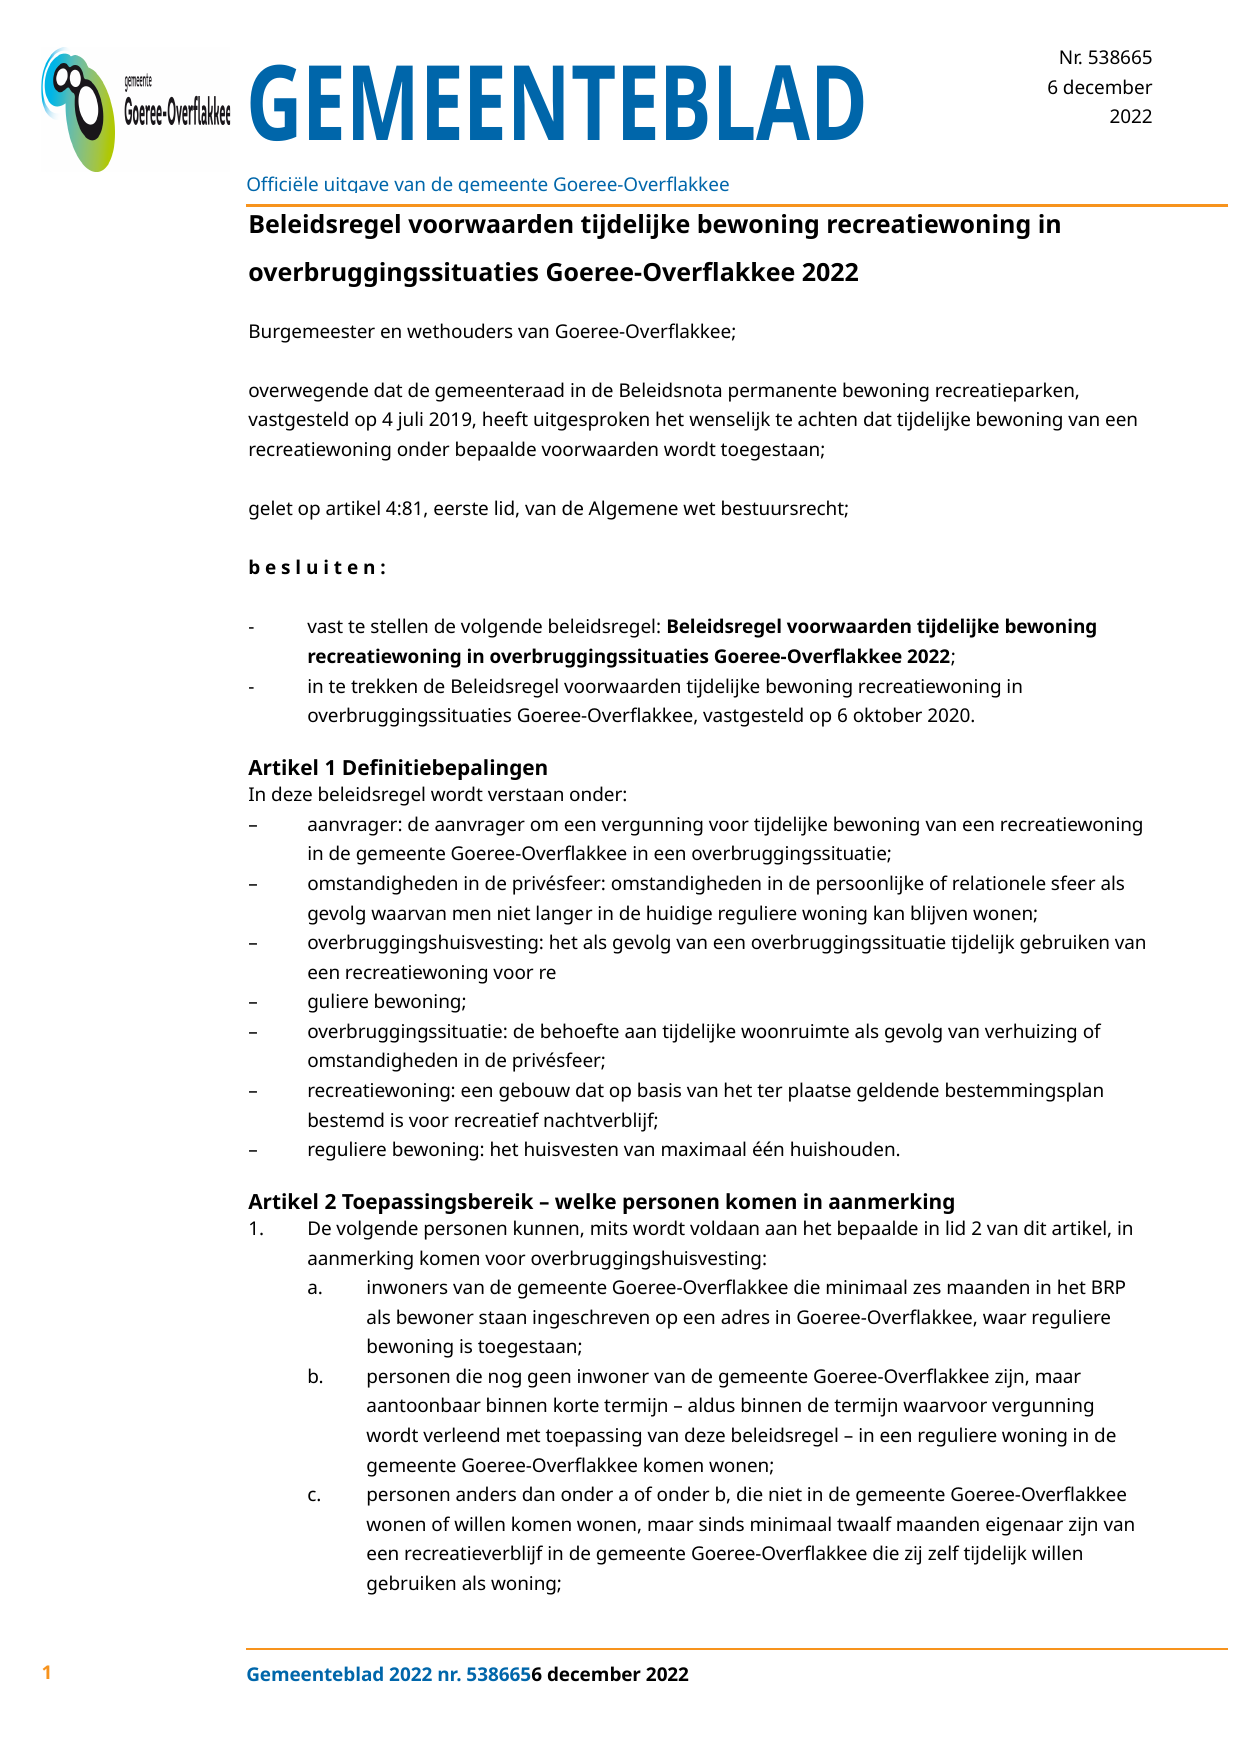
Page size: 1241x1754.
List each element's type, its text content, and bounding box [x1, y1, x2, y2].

text Artikel 2 Toepassingsbereik – welke personen komen in aanmerking [248, 1187, 1152, 1215]
text b e s l u i t e n : [248, 554, 1152, 580]
list De volgende personen kunnen, mits wordt voldaan aan het bepaalde in lid 2 van dit artikel, in aanmerking komen voor overbruggingshuisvesting: [248, 1215, 1152, 1271]
list recreatiewoning: een gebouw dat op basis van het ter plaatse geldende bestemmingsplan bestemd is voor recreatief nachtverblijf; [248, 1077, 1152, 1132]
list aanvrager: de aanvrager om een vergunning voor tijdelijke bewoning van een recreatiewoning in de gemeente Goeree-Overflakkee in een overbruggingssituatie; [248, 811, 1152, 866]
text In deze beleidsregel wordt verstaan onder: [248, 781, 1152, 807]
list omstandigheden in de privésfeer: omstandigheden in de persoonlijke of relationele sfeer als gevolg waarvan men niet langer in de huidige reguliere woning kan blijven wonen; [248, 870, 1152, 925]
list vast te stellen de volgende beleidsregel: Beleidsregel voorwaarden tijdelijke bewoning recreatiewoning in overbruggingssituaties Goeree-Overflakkee 2022; [248, 614, 1152, 669]
text Burgemeester en wethouders van Goeree-Overflakkee; [248, 318, 1152, 344]
text overwegende dat de gemeenteraad in de Beleidsnota permanente bewoning recreatieparken, vastgesteld op 4 juli 2019, heeft uitgesproken het wenselijk te achten dat tijdelijke bewoning van een recreatiewoning onder bepaalde voorwaarden wordt toegestaan; [248, 377, 1152, 462]
list guliere bewoning; [248, 988, 1152, 1014]
text gelet op artikel 4:81, eerste lid, van de Algemene wet bestuursrecht; [248, 495, 1152, 521]
picture [41, 47, 231, 172]
text Beleidsregel voorwaarden tijdelijke bewoning recreatiewoning in overbruggingssituaties Goeree-Overflakkee 2022 [248, 207, 1152, 288]
list personen anders dan onder a of onder b, die niet in de gemeente Goeree-Overflakkee wonen of willen komen wonen, maar sinds minimaal twaalf maanden eigenaar zijn van een recreatieverblijf in de gemeente Goeree-Overflakkee die zij zelf tijdelijk willen gebruiken als woning; [307, 1481, 1152, 1596]
list overbruggingssituatie: de behoefte aan tijdelijke woonruimte als gevolg van verhuizing of omstandigheden in de privésfeer; [248, 1018, 1152, 1073]
list in te trekken de Beleidsregel voorwaarden tijdelijke bewoning recreatiewoning in overbruggingssituaties Goeree-Overflakkee, vastgesteld op 6 oktober 2020. [248, 673, 1152, 728]
text Artikel 1 Definitiebepalingen [248, 753, 1152, 781]
list overbruggingshuisvesting: het als gevolg van een overbruggingssituatie tijdelijk gebruiken van een recreatiewoning voor re [248, 929, 1152, 984]
list inwoners van de gemeente Goeree-Overflakkee die minimaal zes maanden in het BRP als bewoner staan ingeschreven op een adres in Goeree-Overflakkee, waar reguliere bewoning is toegestaan; [307, 1274, 1152, 1359]
list personen die nog geen inwoner van de gemeente Goeree-Overflakkee zijn, maar aantoonbaar binnen korte termijn – aldus binnen de termijn waarvoor vergunning wordt verleend met toepassing van deze beleidsregel – in een reguliere woning in de gemeente Goeree-Overflakkee komen wonen; [307, 1363, 1152, 1478]
list reguliere bewoning: het huisvesten van maximaal één huishouden. [248, 1136, 1152, 1162]
